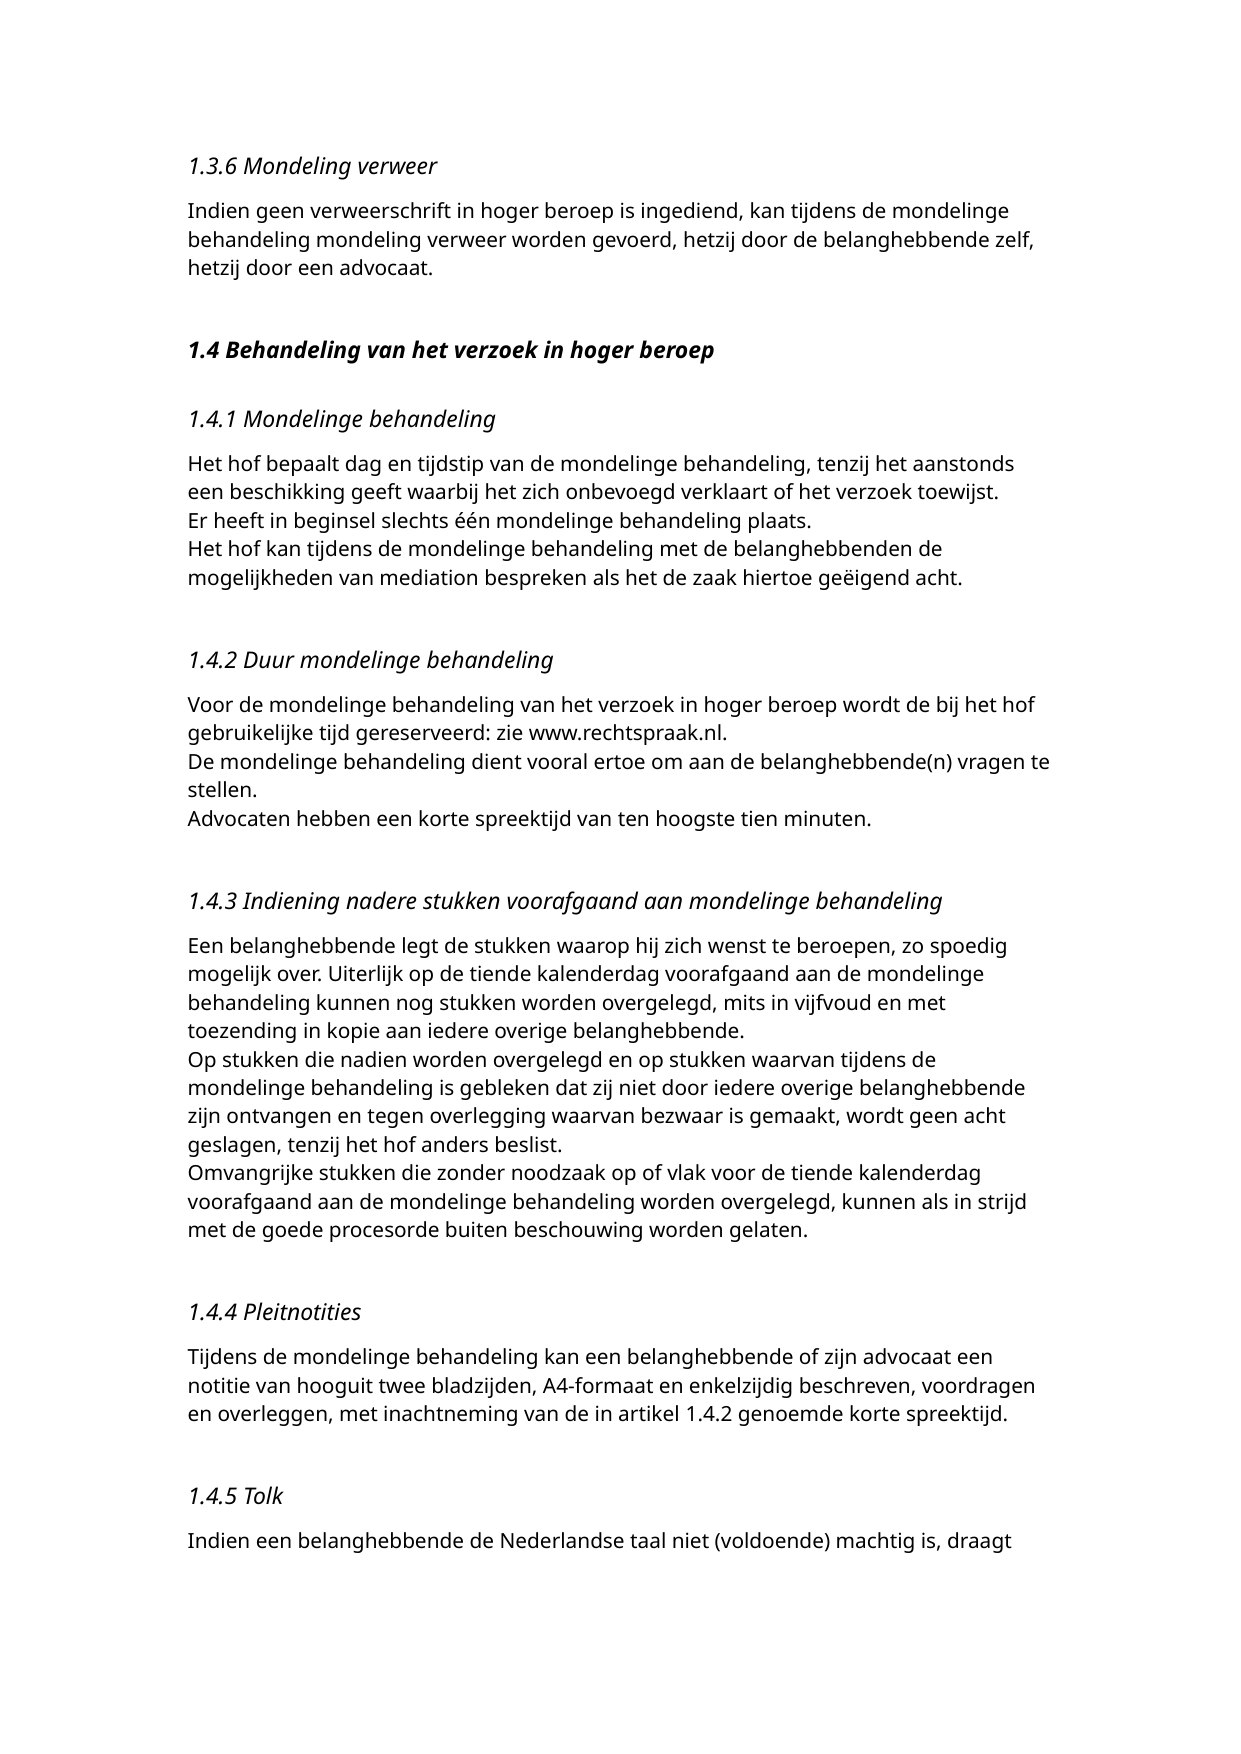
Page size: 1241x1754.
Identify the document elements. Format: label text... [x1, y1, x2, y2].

subtitle 1.4.4 Pleitnotities [187, 1296, 1053, 1327]
text Op stukken die nadien worden overgelegd en op stukken waarvan tijdens de mondelinge behandeling is gebleken dat zij niet door iedere overige belanghebbende zijn ontvangen en tegen overlegging waarvan bezwaar is gemaakt, wordt geen acht geslagen, tenzij het hof anders beslist. [187, 1045, 1053, 1158]
subtitle 1.4.2 Duur mondelinge behandeling [187, 644, 1053, 675]
text Een belanghebbende legt de stukken waarop hij zich wenst te beroepen, zo spoedig mogelijk over. Uiterlijk op de tiende kalenderdag voorafgaand aan de mondelinge behandeling kunnen nog stukken worden overgelegd, mits in vijfvoud en met toezending in kopie aan iedere overige belanghebbende. [187, 931, 1053, 1045]
subtitle 1.4 Behandeling van het verzoek in hoger beroep [187, 334, 1053, 365]
text De mondelinge behandeling dient vooral ertoe om aan de belanghebbende(n) vragen te stellen. [187, 747, 1053, 804]
text Indien een belanghebbende de Nederlandse taal niet (voldoende) machtig is, draagt [187, 1527, 1053, 1555]
text Indien geen verweerschrift in hoger beroep is ingediend, kan tijdens de mondelinge behandeling mondeling verweer worden gevoerd, hetzij door de belanghebbende zelf, hetzij door een advocaat. [187, 196, 1053, 282]
text Het hof kan tijdens de mondelinge behandeling met de belanghebbenden de mogelijkheden van mediation bespreken als het de zaak hiertoe geëigend acht. [187, 534, 1053, 591]
subtitle 1.4.1 Mondelinge behandeling [187, 403, 1053, 434]
subtitle 1.3.6 Mondeling verweer [187, 150, 1053, 181]
text Advocaten hebben een korte spreektijd van ten hoogste tien minuten. [187, 804, 1053, 832]
text Het hof bepaalt dag en tijdstip van de mondelinge behandeling, tenzij het aanstonds een beschikking geeft waarbij het zich onbevoegd verklaart of het verzoek toewijst. [187, 449, 1053, 506]
subtitle 1.4.3 Indiening nadere stukken voorafgaand aan mondelinge behandeling [187, 885, 1053, 916]
text Er heeft in beginsel slechts één mondelinge behandeling plaats. [187, 506, 1053, 534]
subtitle 1.4.5 Tolk [187, 1480, 1053, 1512]
text Tijdens de mondelinge behandeling kan een belanghebbende of zijn advocaat een notitie van hooguit twee bladzijden, A4-formaat en enkelzijdig beschreven, voordragen en overleggen, met inachtneming van de in artikel 1.4.2 genoemde korte spreektijd. [187, 1342, 1053, 1428]
text Omvangrijke stukken die zonder noodzaak op of vlak voor de tiende kalenderdag voorafgaand aan de mondelinge behandeling worden overgelegd, kunnen als in strijd met de goede procesorde buiten beschouwing worden gelaten. [187, 1158, 1053, 1244]
text Voor de mondelinge behandeling van het verzoek in hoger beroep wordt de bij het hof gebruikelijke tijd gereserveerd: zie www.rechtspraak.nl. [187, 690, 1053, 747]
